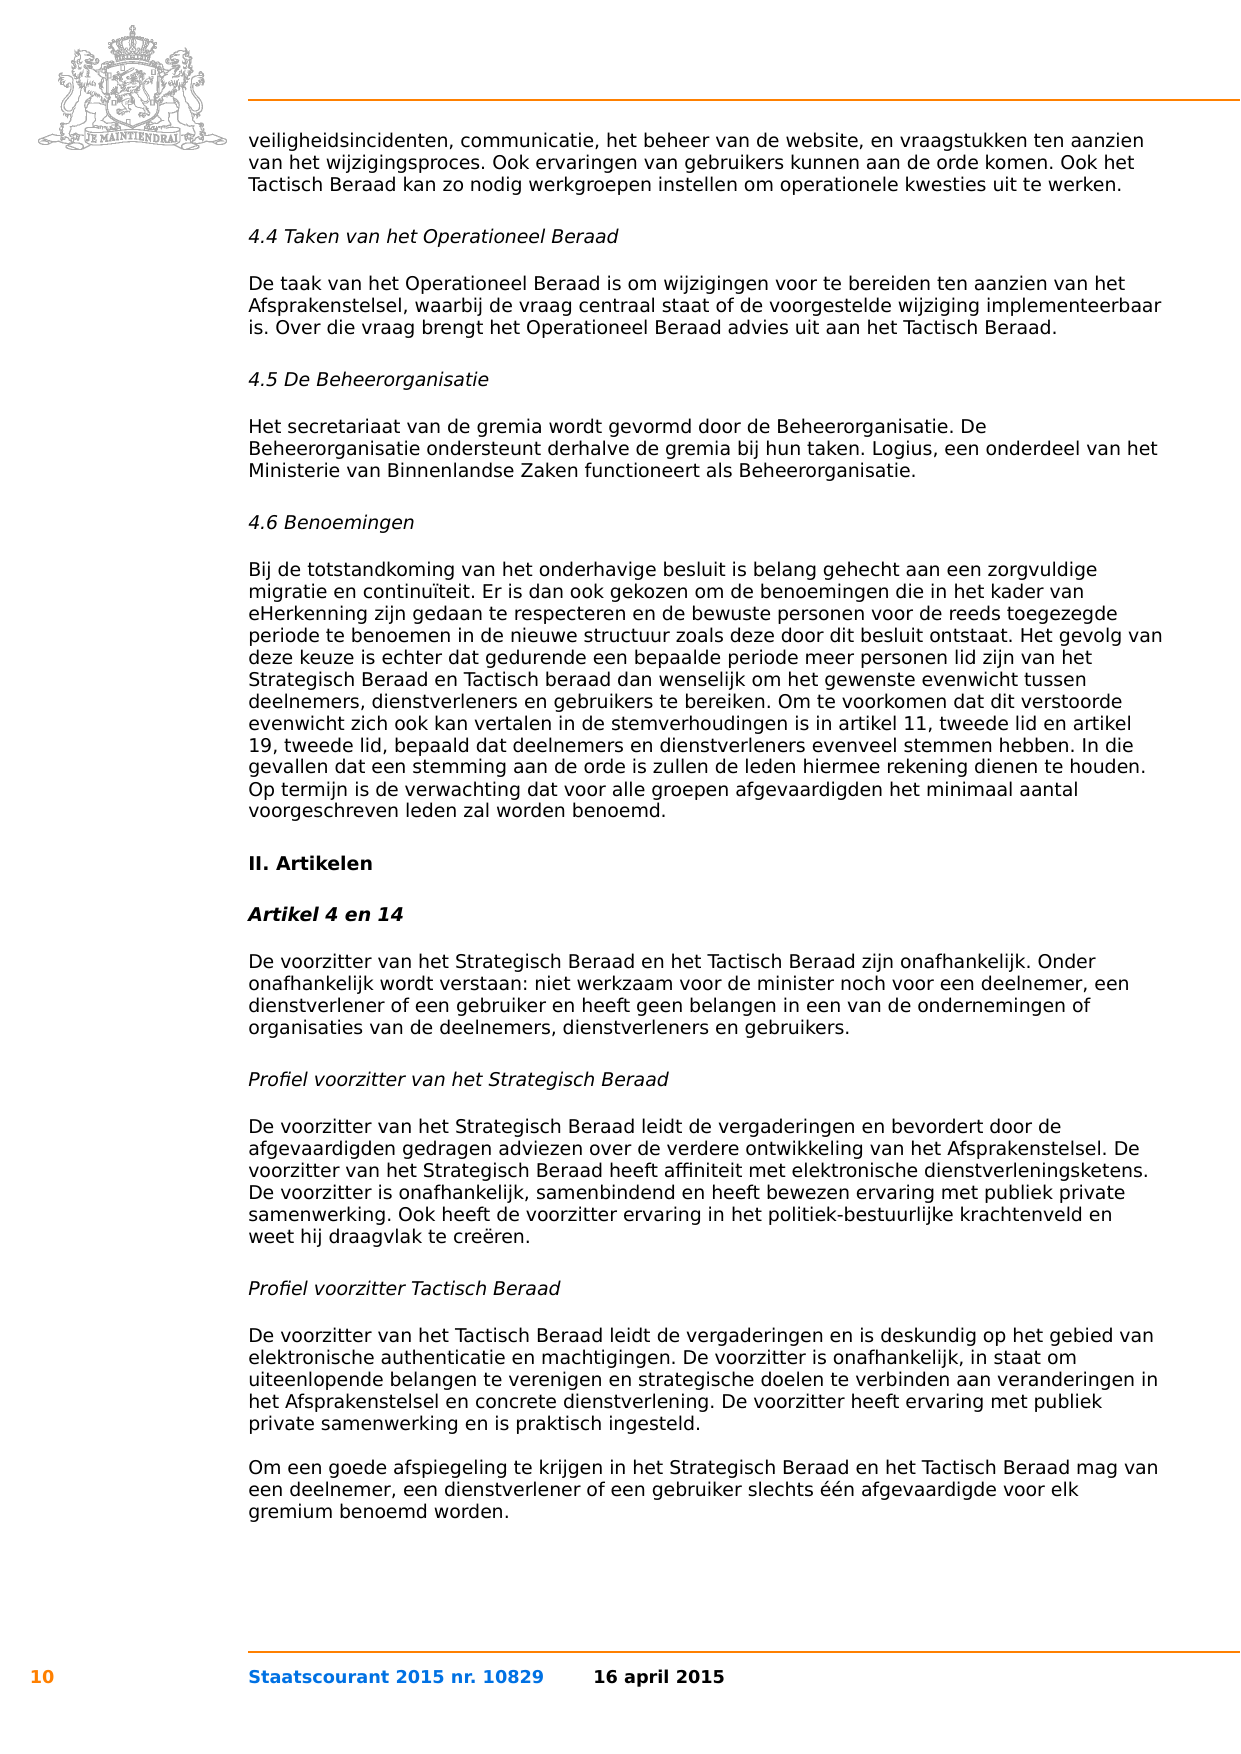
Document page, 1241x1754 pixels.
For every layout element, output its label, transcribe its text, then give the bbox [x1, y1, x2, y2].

subtitle II. Artikelen [248, 852, 1163, 874]
subtitle Profiel voorzitter van het Strategisch Beraad [248, 1069, 1163, 1091]
subtitle 4.6 Benoemingen [248, 512, 1163, 534]
text Bij de totstandkoming van het onderhavige besluit is belang gehecht aan een zorgvuldige migratie en continuïteit. Er is dan ook gekozen om de benoemingen die in het kader van eHerkenning zijn gedaan te respecteren en de bewuste personen voor de reeds toegezegde periode te benoemen in de nieuwe structuur zoals deze door dit besluit ontstaat. Het gevolg van deze keuze is echter dat gedurende een bepaalde periode meer personen lid zijn van het Strategisch Beraad en Tactisch beraad dan wenselijk om het gewenste evenwicht tussen deelnemers, dienstverleners en gebruikers te bereiken. Om te voorkomen dat dit verstoorde evenwicht zich ook kan vertalen in de stemverhoudingen is in artikel 11, tweede lid en artikel 19, tweede lid, bepaald dat deelnemers en dienstverleners evenveel stemmen hebben. In die gevallen dat een stemming aan de orde is zullen de leden hiermee rekening dienen te houden. Op termijn is de verwachting dat voor alle groepen afgevaardigden het minimaal aantal voorgeschreven leden zal worden benoemd. [248, 559, 1163, 822]
text Om een goede afspiegeling te krijgen in het Strategisch Beraad en het Tactisch Beraad mag van een deelnemer, een dienstverlener of een gebruiker slechts één afgevaardigde voor elk gremium benoemd worden. [248, 1457, 1163, 1523]
subtitle 4.5 De Beheerorganisatie [248, 369, 1163, 391]
text De voorzitter van het Tactisch Beraad leidt de vergaderingen en is deskundig op het gebied van elektronische authenticatie en machtigingen. De voorzitter is onafhankelijk, in staat om uiteenlopende belangen te verenigen en strategische doelen te verbinden aan veranderingen in het Afsprakenstelsel en concrete dienstverlening. De voorzitter heeft ervaring met publiek private samenwerking en is praktisch ingesteld. [248, 1325, 1163, 1435]
subtitle 4.4 Taken van het Operationeel Beraad [248, 226, 1163, 248]
subtitle Profiel voorzitter Tactisch Beraad [248, 1278, 1163, 1300]
picture [38, 25, 227, 150]
text Het secretariaat van de gremia wordt gevormd door de Beheerorganisatie. De Beheerorganisatie ondersteunt derhalve de gremia bij hun taken. Logius, een onderdeel van het Ministerie van Binnenlandse Zaken functioneert als Beheerorganisatie. [248, 416, 1163, 482]
text De voorzitter van het Strategisch Beraad en het Tactisch Beraad zijn onafhankelijk. Onder onafhankelijk wordt verstaan: niet werkzaam voor de minister noch voor een deelnemer, een dienstverlener of een gebruiker en heeft geen belangen in een van de ondernemingen of organisaties van de deelnemers, dienstverleners en gebruikers. [248, 951, 1163, 1039]
text De taak van het Operationeel Beraad is om wijzigingen voor te bereiden ten aanzien van het Afsprakenstelsel, waarbij de vraag centraal staat of de voorgestelde wijziging implementeerbaar is. Over die vraag brengt het Operationeel Beraad advies uit aan het Tactisch Beraad. [248, 273, 1163, 339]
text De voorzitter van het Strategisch Beraad leidt de vergaderingen en bevordert door de afgevaardigden gedragen adviezen over de verdere ontwikkeling van het Afsprakenstelsel. De voorzitter van het Strategisch Beraad heeft affiniteit met elektronische dienstverleningsketens. De voorzitter is onafhankelijk, samenbindend en heeft bewezen ervaring met publiek private samenwerking. Ook heeft de voorzitter ervaring in het politiek-bestuurlijke krachtenveld en weet hij draagvlak te creëren. [248, 1116, 1163, 1248]
subtitle Artikel 4 en 14 [248, 904, 1163, 926]
text veiligheidsincidenten, communicatie, het beheer van de website, en vraagstukken ten aanzien van het wijzigingsproces. Ook ervaringen van gebruikers kunnen aan de orde komen. Ook het Tactisch Beraad kan zo nodig werkgroepen instellen om operationele kwesties uit te werken. [248, 130, 1163, 196]
